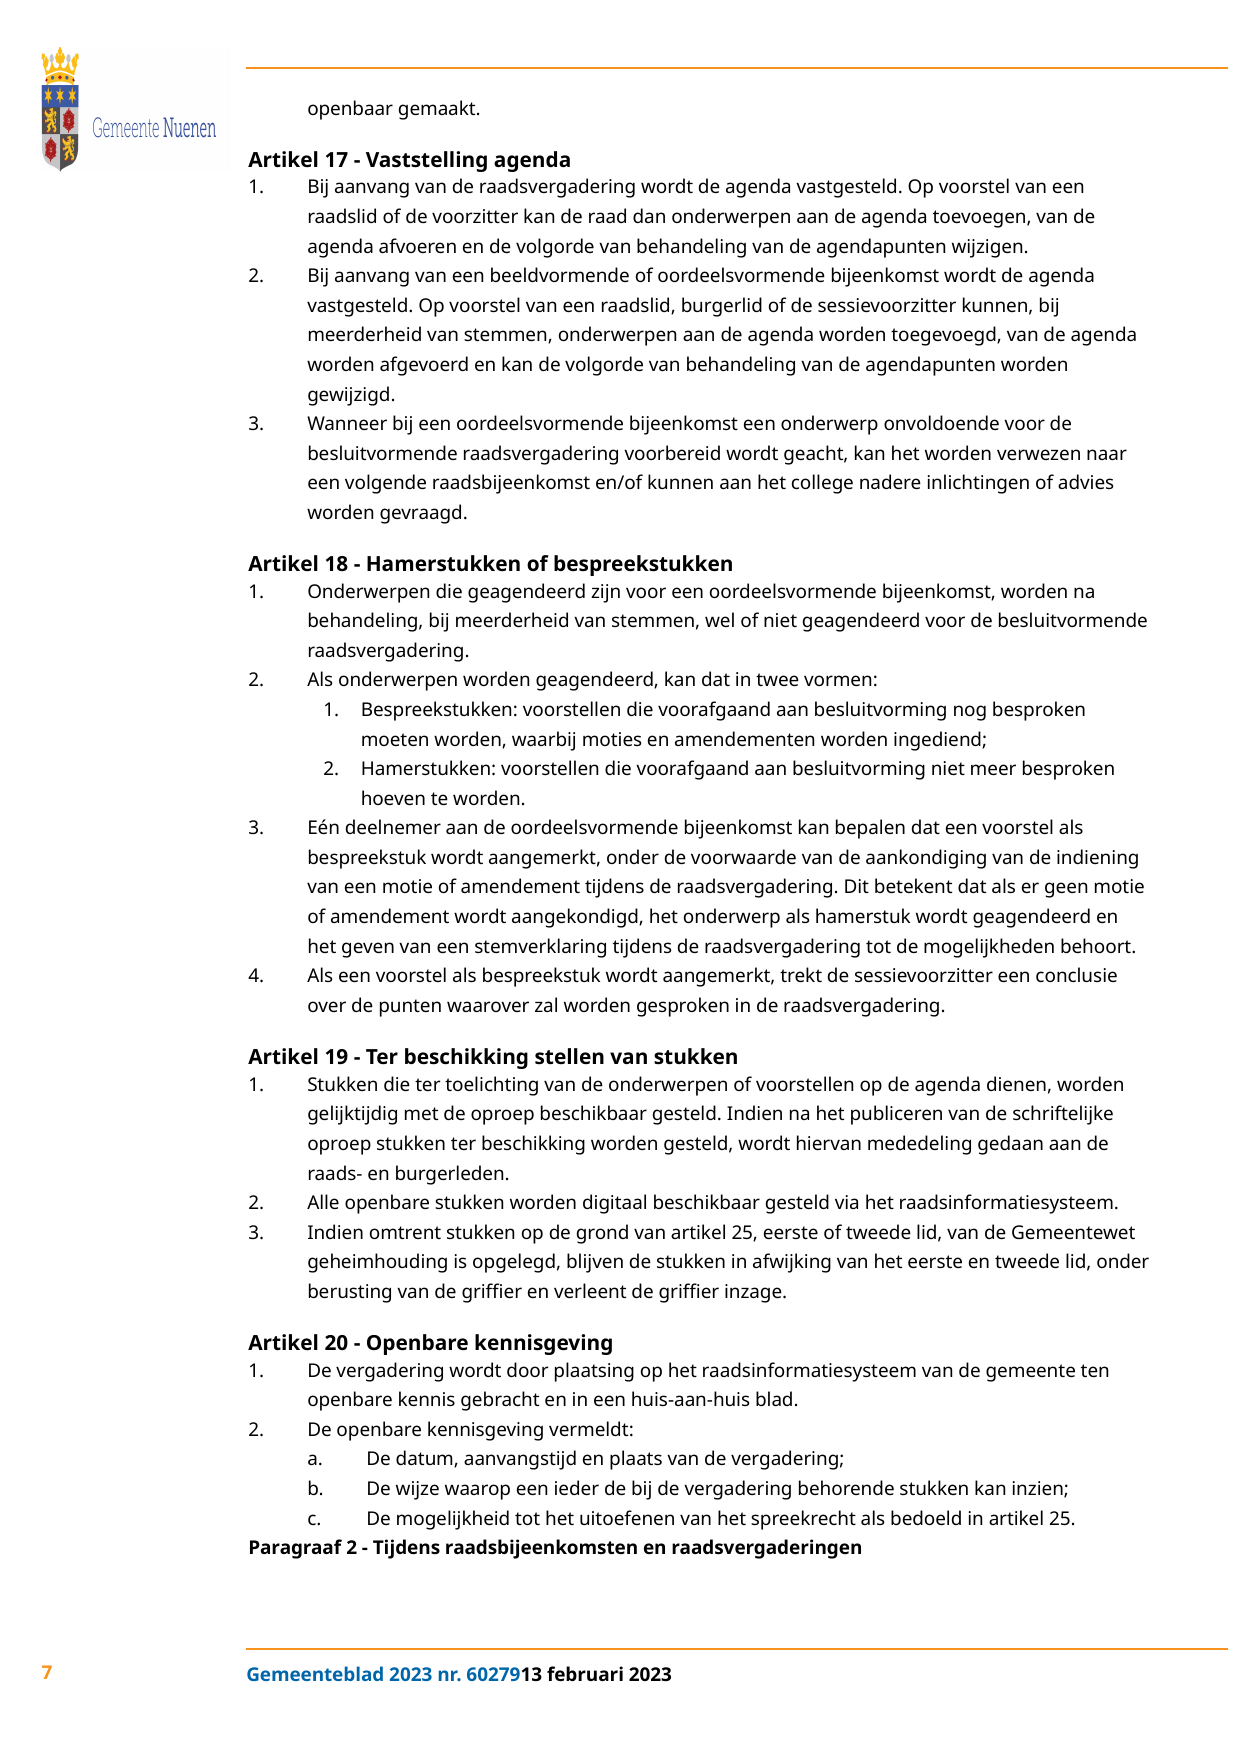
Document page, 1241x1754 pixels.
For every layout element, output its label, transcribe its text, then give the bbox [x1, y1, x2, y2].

list Hamerstukken: voorstellen die voorafgaand aan besluitvorming niet meer besproken hoeven te worden. [323, 755, 1152, 811]
text Artikel 20 - Openbare kennisgeving [248, 1328, 1152, 1357]
list Bij aanvang van de raadsvergadering wordt de agenda vastgesteld. Op voorstel van een raadslid of de voorzitter kan de raad dan onderwerpen aan de agenda toevoegen, van de agenda afvoeren en de volgorde van behandeling van de agendapunten wijzigen. [248, 174, 1152, 258]
list De datum, aanvangstijd en plaats van de vergadering; [307, 1446, 1152, 1471]
list Eén deelnemer aan de oordeelsvormende bijeenkomst kan bepalen dat een voorstel als bespreekstuk wordt aangemerkt, onder de voorwaarde van de aankondiging van de indiening van een motie of amendement tijdens de raadsvergadering. Dit betekent dat als er geen motie of amendement wordt aangekondigd, het onderwerp als hamerstuk wordt geagendeerd en het geven van een stemverklaring tijdens de raadsvergadering tot de mogelijkheden behoort. [248, 814, 1152, 959]
list De openbare kennisgeving vermeldt: [248, 1416, 1152, 1442]
list De mogelijkheid tot het uitoefenen van het spreekrecht als bedoeld in artikel 25. [307, 1505, 1152, 1531]
picture [41, 47, 231, 172]
list De vergadering wordt door plaatsing op het raadsinformatiesysteem van de gemeente ten openbare kennis gebracht en in een huis-aan-huis blad. [248, 1357, 1152, 1412]
text Artikel 17 - Vaststelling agenda [248, 145, 1152, 174]
text Paragraaf 2 - Tijdens raadsbijeenkomsten en raadsvergaderingen [248, 1534, 1152, 1560]
list Alle openbare stukken worden digitaal beschikbaar gesteld via het raadsinformatiesysteem. [248, 1189, 1152, 1215]
list Bij aanvang van een beeldvormende of oordeelsvormende bijeenkomst wordt de agenda vastgesteld. Op voorstel van een raadslid, burgerlid of de sessievoorzitter kunnen, bij meerderheid van stemmen, onderwerpen aan de agenda worden toegevoegd, van de agenda worden afgevoerd en kan de volgorde van behandeling van de agendapunten worden gewijzigd. [248, 262, 1152, 406]
list Wanneer bij een oordeelsvormende bijeenkomst een onderwerp onvoldoende voor de besluitvormende raadsvergadering voorbereid wordt geacht, kan het worden verwezen naar een volgende raadsbijeenkomst en/of kunnen aan het college nadere inlichtingen of advies worden gevraagd. [248, 410, 1152, 525]
list Bespreekstukken: voorstellen die voorafgaand aan besluitvorming nog besproken moeten worden, waarbij moties en amendementen worden ingediend; [323, 696, 1152, 752]
list Indien omtrent stukken op de grond van artikel 25, eerste of tweede lid, van de Gemeentewet geheimhouding is opgelegd, blijven de stukken in afwijking van het eerste en tweede lid, onder berusting van de griffier en verleent de griffier inzage. [248, 1219, 1152, 1304]
list Stukken die ter toelichting van de onderwerpen of voorstellen op de agenda dienen, worden gelijktijdig met de oproep beschikbaar gesteld. Indien na het publiceren van de schriftelijke oproep stukken ter beschikking worden gesteld, wordt hiervan mededeling gedaan aan de raads- en burgerleden. [248, 1071, 1152, 1185]
list Als een voorstel als bespreekstuk wordt aangemerkt, trekt de sessievoorzitter een conclusie over de punten waarover zal worden gesproken in de raadsvergadering. [248, 962, 1152, 1018]
list De wijze waarop een ieder de bij de vergadering behorende stukken kan inzien; [307, 1475, 1152, 1501]
text Artikel 18 - Hamerstukken of bespreekstukken [248, 549, 1152, 578]
list Onderwerpen die geagendeerd zijn voor een oordeelsvormende bijeenkomst, worden na behandeling, bij meerderheid van stemmen, wel of niet geagendeerd voor de besluitvormende raadsvergadering. [248, 578, 1152, 663]
list openbaar gemaakt. [248, 95, 1152, 121]
text Artikel 19 - Ter beschikking stellen van stukken [248, 1042, 1152, 1071]
list Als onderwerpen worden geagendeerd, kan dat in twee vormen: [248, 667, 1152, 692]
